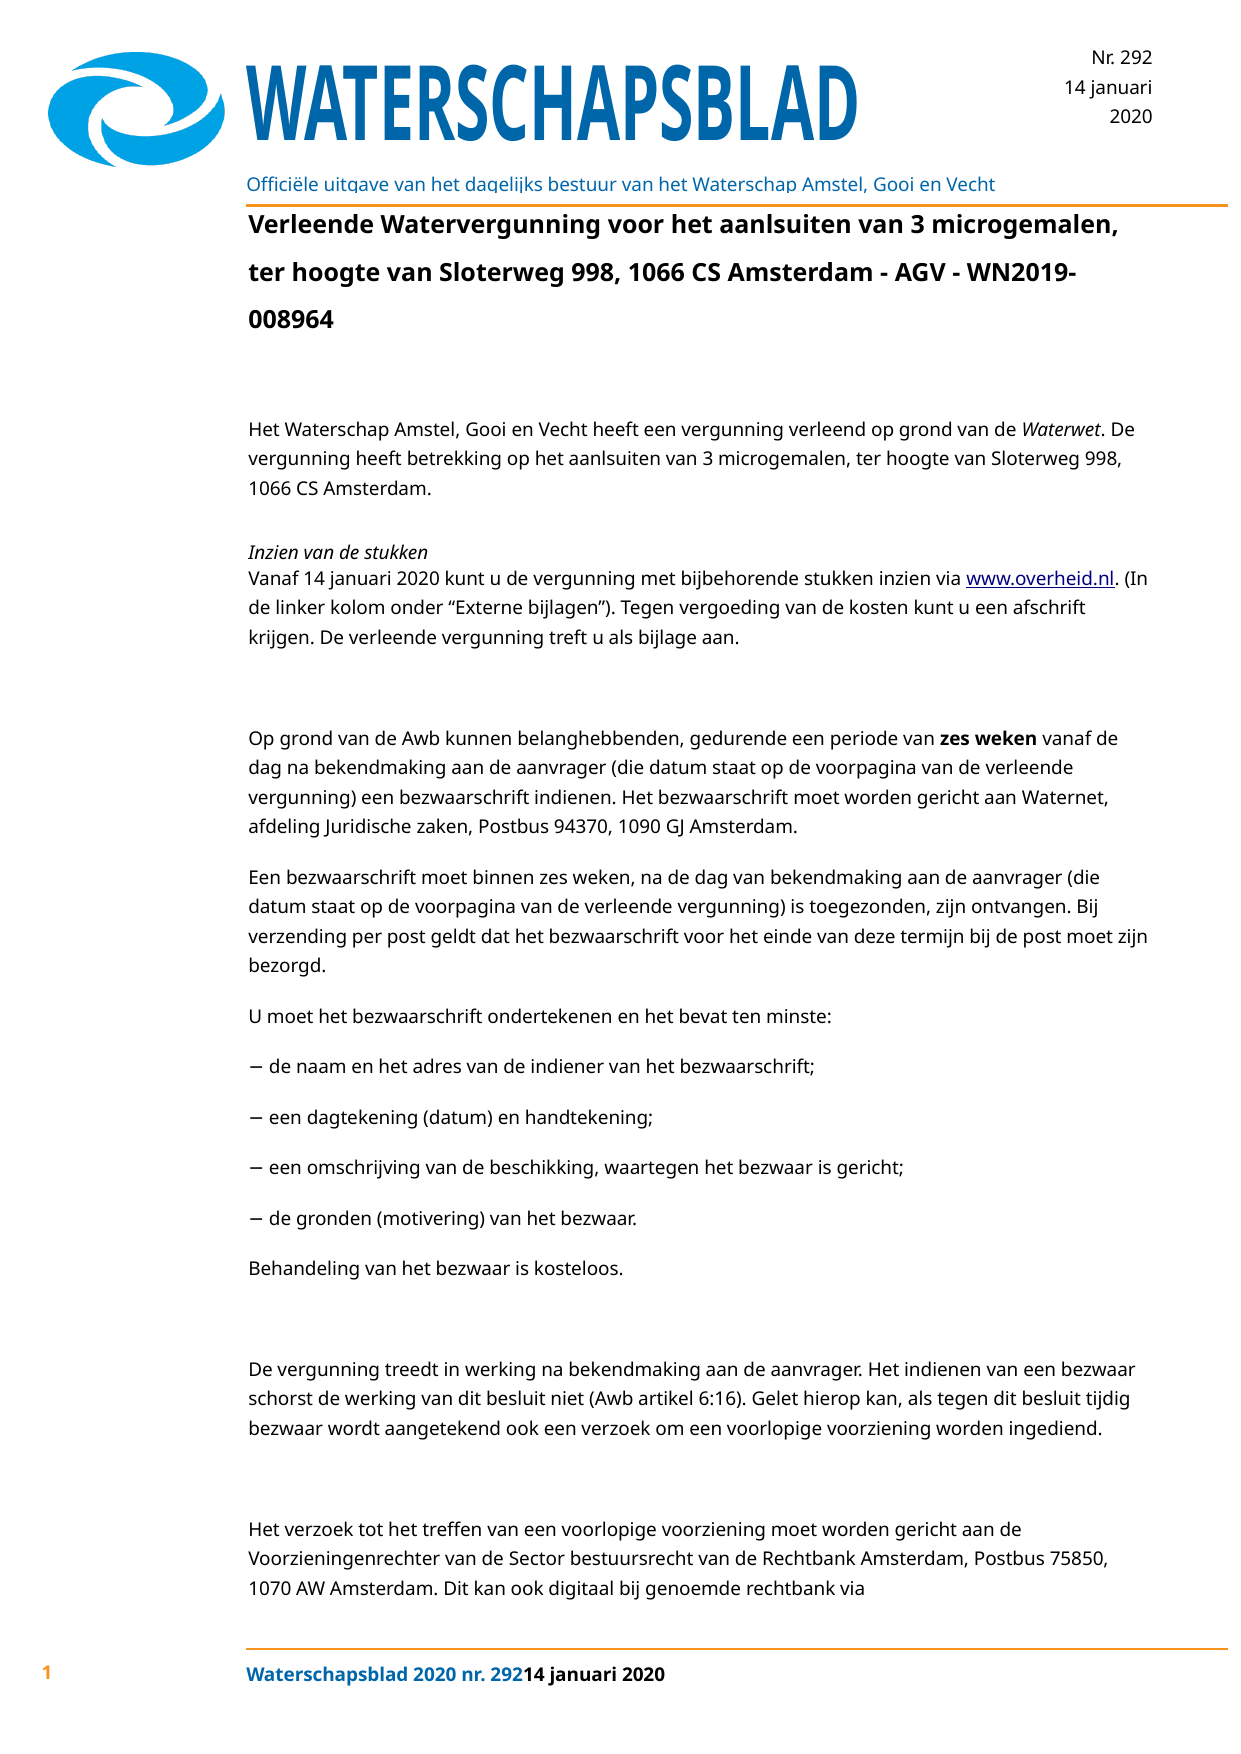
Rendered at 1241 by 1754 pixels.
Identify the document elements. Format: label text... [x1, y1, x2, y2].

text Verleende Watervergunning voor het aanlsuiten van 3 microgemalen, ter hoogte van Sloterweg 998, 1066 CS Amsterdam - AGV - WN2019-008964 [248, 207, 1152, 336]
text Een bezwaarschrift moet binnen zes weken, na de dag van bekendmaking aan de aanvrager (die datum staat op de voorpagina van de verleende vergunning) is toegezonden, zijn ontvangen. Bij verzending per post geldt dat het bezwaarschrift voor het einde van deze termijn bij de post moet zijn bezorgd. [248, 864, 1152, 978]
text − de naam en het adres van de indiener van het bezwaarschrift; [248, 1053, 1152, 1079]
text Inzien van de stukken [248, 539, 1152, 565]
text − een omschrijving van de beschikking, waartegen het bezwaar is gericht; [248, 1154, 1152, 1180]
text De vergunning treedt in werking na bekendmaking aan de aanvrager. Het indienen van een bezwaar schorst de werking van dit besluit niet (Awb artikel 6:16). Gelet hierop kan, als tegen dit besluit tijdig bezwaar wordt aangetekend ook een verzoek om een voorlopige voorziening worden ingediend. [248, 1356, 1152, 1441]
text Op grond van de Awb kunnen belanghebbenden, gedurende een periode van zes weken vanaf de dag na bekendmaking aan de aanvrager (die datum staat op de voorpagina van de verleende vergunning) een bezwaarschrift indienen. Het bezwaarschrift moet worden gericht aan Waternet, afdeling Juridische zaken, Postbus 94370, 1090 GJ Amsterdam. [248, 725, 1152, 839]
text Vanaf 14 januari 2020 kunt u de vergunning met bijbehorende stukken inzien via www.overheid.nl. (In de linker kolom onder “Externe bijlagen”). Tegen vergoeding van de kosten kunt u een afschrift krijgen. De verleende vergunning treft u als bijlage aan. [248, 565, 1152, 650]
text − een dagtekening (datum) en handtekening; [248, 1104, 1152, 1130]
text Het verzoek tot het treffen van een voorlopige voorziening moet worden gericht aan de Voorzieningenrechter van de Sector bestuursrecht van de Rechtbank Amsterdam, Postbus 75850, 1070 AW Amsterdam. Dit kan ook digitaal bij genoemde rechtbank via [248, 1516, 1152, 1601]
text Behandeling van het bezwaar is kosteloos. [248, 1255, 1152, 1281]
text − de gronden (motivering) van het bezwaar. [248, 1205, 1152, 1231]
picture [41, 47, 231, 172]
text U moet het bezwaarschrift ondertekenen en het bevat ten minste: [248, 1003, 1152, 1029]
text Het Waterschap Amstel, Gooi en Vecht heeft een vergunning verleend op grond van de Waterwet. De vergunning heeft betrekking op het aanlsuiten van 3 microgemalen, ter hoogte van Sloterweg 998, 1066 CS Amsterdam. [248, 416, 1152, 501]
